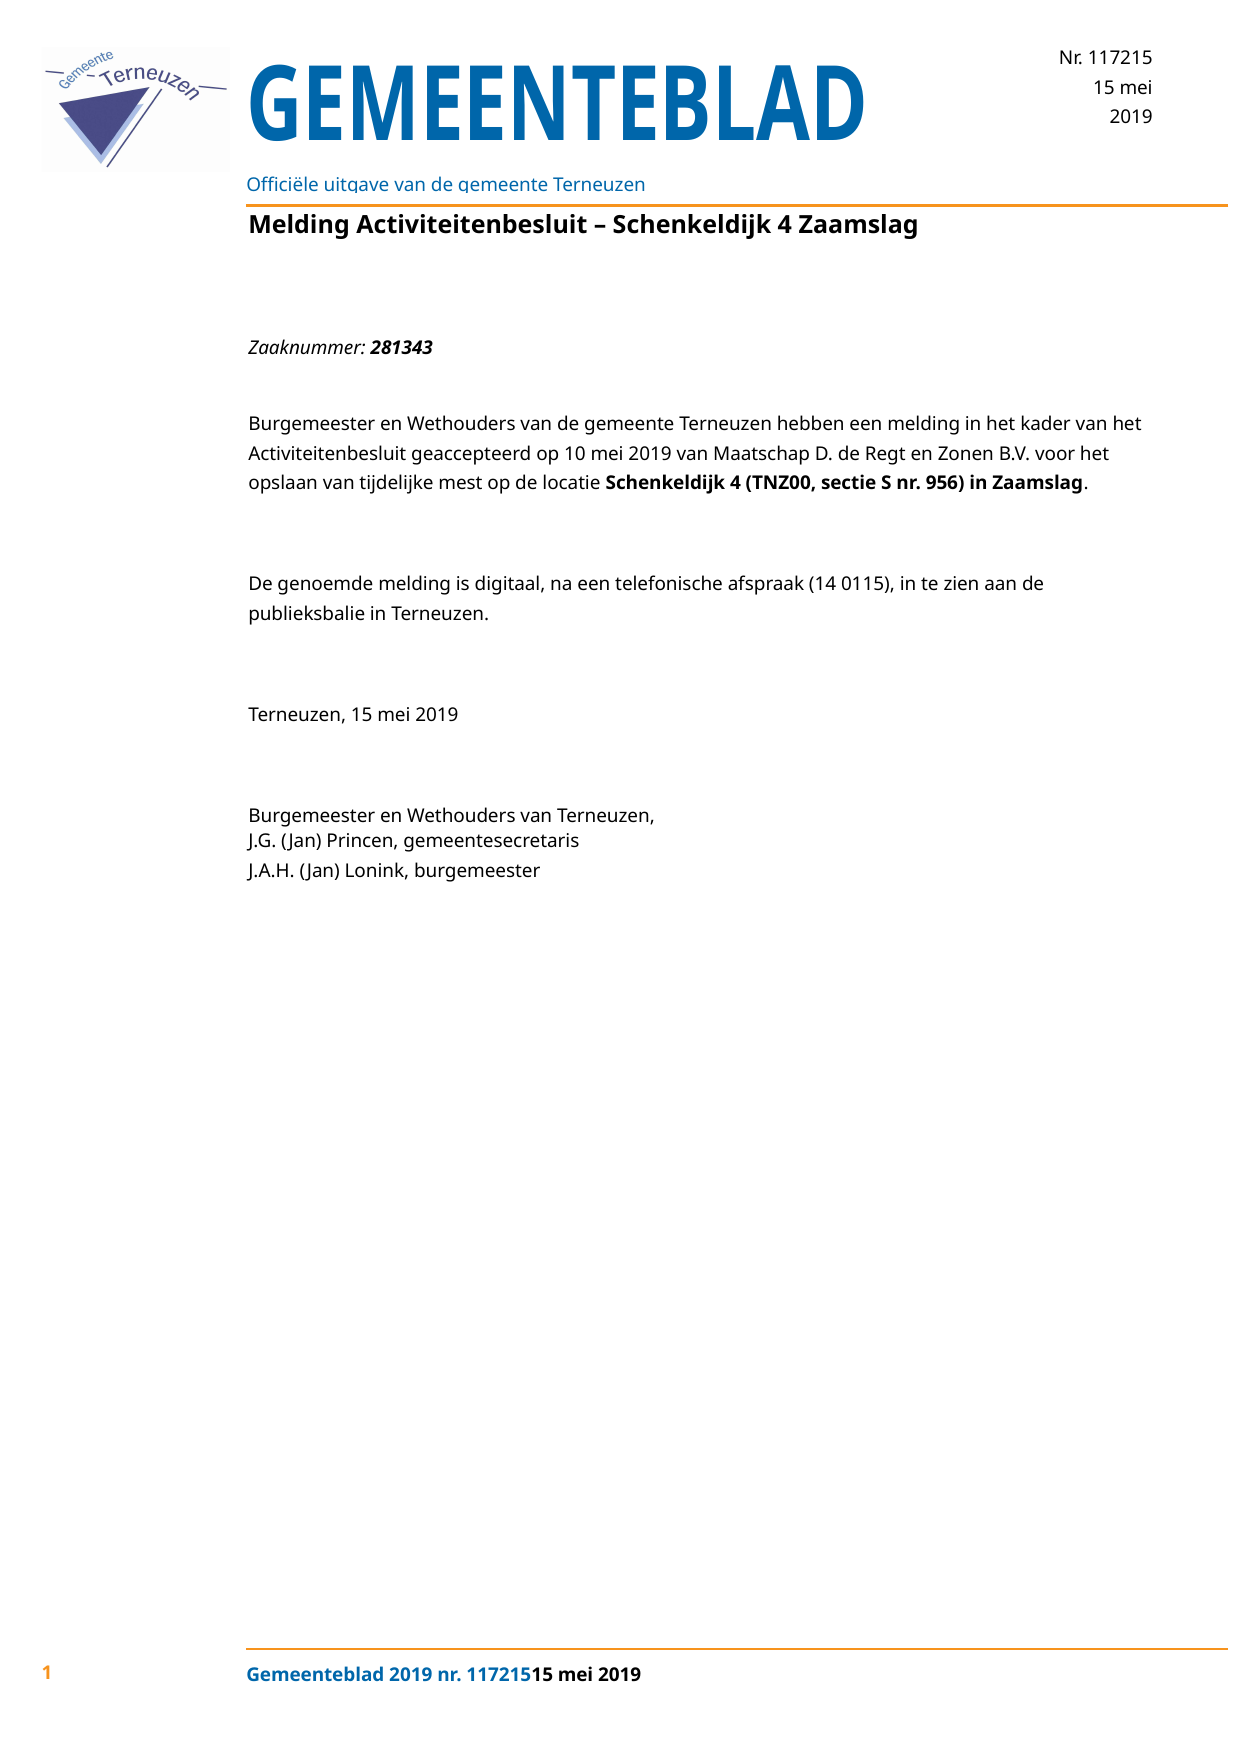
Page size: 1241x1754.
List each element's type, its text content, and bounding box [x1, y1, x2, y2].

text Terneuzen, 15 mei 2019 [248, 701, 1152, 727]
table_cell [248, 883, 1152, 908]
text Burgemeester en Wethouders van de gemeente Terneuzen hebben een melding in het kader van het Activiteitenbesluit geaccepteerd op 10 mei 2019 van Maatschap D. de Regt en Zonen B.V. voor het opslaan van tijdelijke mest op de locatie Schenkeldijk 4 (TNZ00, sectie S nr. 956) in Zaamslag. [248, 410, 1152, 495]
text Melding Activiteitenbesluit – Schenkeldijk 4 Zaamslag [248, 207, 1152, 241]
table_cell [248, 909, 700, 934]
text De genoemde melding is digitaal, na een telefonische afspraak (14 0115), in te zien aan de publieksbalie in Terneuzen. [248, 570, 1152, 626]
table_cell J.G. (Jan) Princen, gemeentesecretaris J.A.H. (Jan) Lonink, burgemeester [248, 828, 700, 883]
table_header Burgemeester en Wethouders van Terneuzen, [248, 802, 1152, 827]
table_cell [700, 909, 1152, 934]
table_cell [700, 828, 1152, 883]
text Zaaknummer: 281343 [248, 334, 1152, 360]
picture [41, 47, 231, 172]
